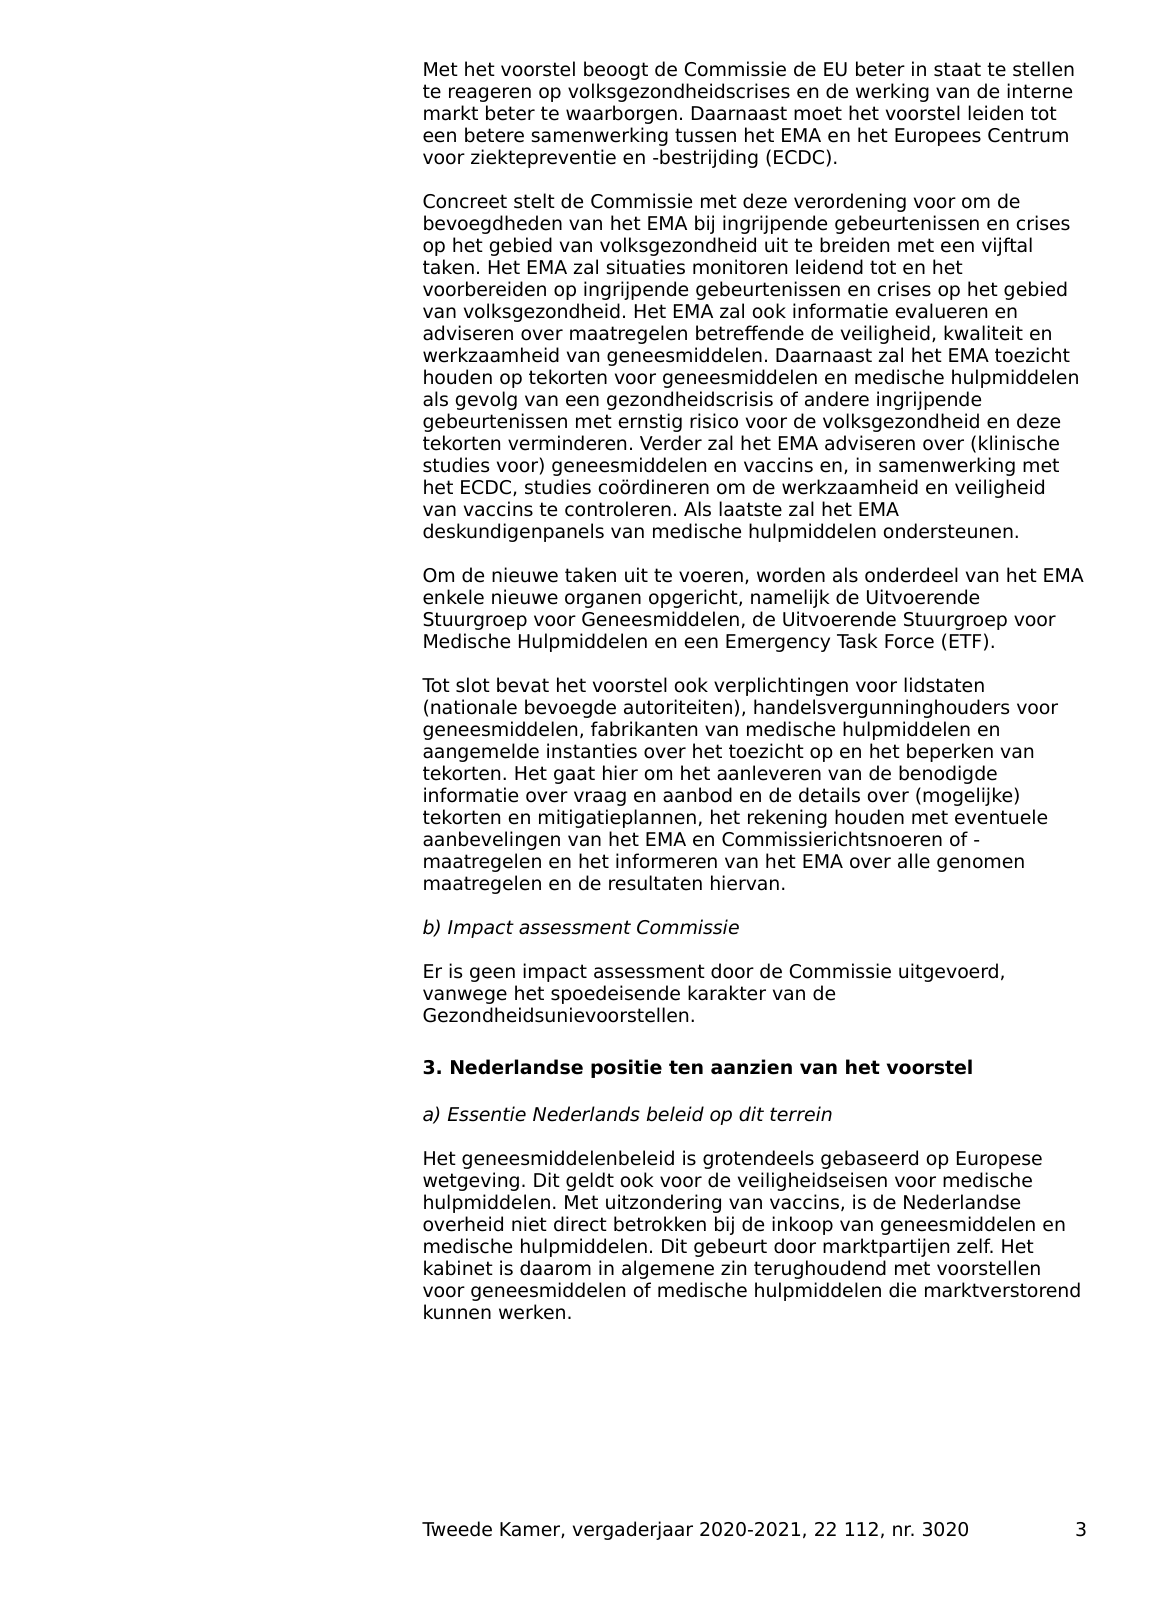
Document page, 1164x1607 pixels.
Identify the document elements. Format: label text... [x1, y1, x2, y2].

text Concreet stelt de Commissie met deze verordening voor om de bevoegdheden van het EMA bij ingrijpende gebeurtenissen en crises op het gebied van volksgezondheid uit te breiden met een vijftal taken. Het EMA zal situaties monitoren leidend tot en het voorbereiden op ingrijpende gebeurtenissen en crises op het gebied van volksgezondheid. Het EMA zal ook informatie evalueren en adviseren over maatregelen betreffende de veiligheid, kwaliteit en werkzaamheid van geneesmiddelen. Daarnaast zal het EMA toezicht houden op tekorten voor geneesmiddelen en medische hulpmiddelen als gevolg van een gezondheidscrisis of andere ingrijpende gebeurtenissen met ernstig risico voor de volksgezondheid en deze tekorten verminderen. Verder zal het EMA adviseren over (klinische studies voor) geneesmiddelen en vaccins en, in samenwerking met het ECDC, studies coördineren om de werkzaamheid en veiligheid van vaccins te controleren. Als laatste zal het EMA deskundigenpanels van medische hulpmiddelen ondersteunen. [422, 191, 1087, 543]
text Het geneesmiddelenbeleid is grotendeels gebaseerd op Europese wetgeving. Dit geldt ook voor de veiligheidseisen voor medische hulpmiddelen. Met uitzondering van vaccins, is de Nederlandse overheid niet direct betrokken bij de inkoop van geneesmiddelen en medische hulpmiddelen. Dit gebeurt door marktpartijen zelf. Het kabinet is daarom in algemene zin terughoudend met voorstellen voor geneesmiddelen of medische hulpmiddelen die marktverstorend kunnen werken. [422, 1148, 1087, 1324]
text Tot slot bevat het voorstel ook verplichtingen voor lidstaten (nationale bevoegde autoriteiten), handelsvergunninghouders voor geneesmiddelen, fabrikanten van medische hulpmiddelen en aangemelde instanties over het toezicht op en het beperken van tekorten. Het gaat hier om het aanleveren van de benodigde informatie over vraag en aanbod en de details over (mogelijke) tekorten en mitigatieplannen, het rekening houden met eventuele aanbevelingen van het EMA en Commissierichtsnoeren of -maatregelen en het informeren van het EMA over alle genomen maatregelen en de resultaten hiervan. [422, 675, 1087, 895]
text Om de nieuwe taken uit te voeren, worden als onderdeel van het EMA enkele nieuwe organen opgericht, namelijk de Uitvoerende Stuurgroep voor Geneesmiddelen, de Uitvoerende Stuurgroep voor Medische Hulpmiddelen en een Emergency Task Force (ETF). [422, 565, 1087, 653]
subtitle 3. Nederlandse positie ten aanzien van het voorstel [422, 1057, 1087, 1079]
subtitle a) Essentie Nederlands beleid op dit terrein [422, 1104, 1087, 1126]
text Met het voorstel beoogt de Commissie de EU beter in staat te stellen te reageren op volksgezondheidscrises en de werking van de interne markt beter te waarborgen. Daarnaast moet het voorstel leiden tot een betere samenwerking tussen het EMA en het Europees Centrum voor ziektepreventie en -bestrijding (ECDC). [422, 59, 1087, 169]
subtitle b) Impact assessment Commissie [422, 917, 1087, 939]
text Er is geen impact assessment door de Commissie uitgevoerd, vanwege het spoedeisende karakter van de Gezondheidsunievoorstellen. [422, 961, 1087, 1027]
